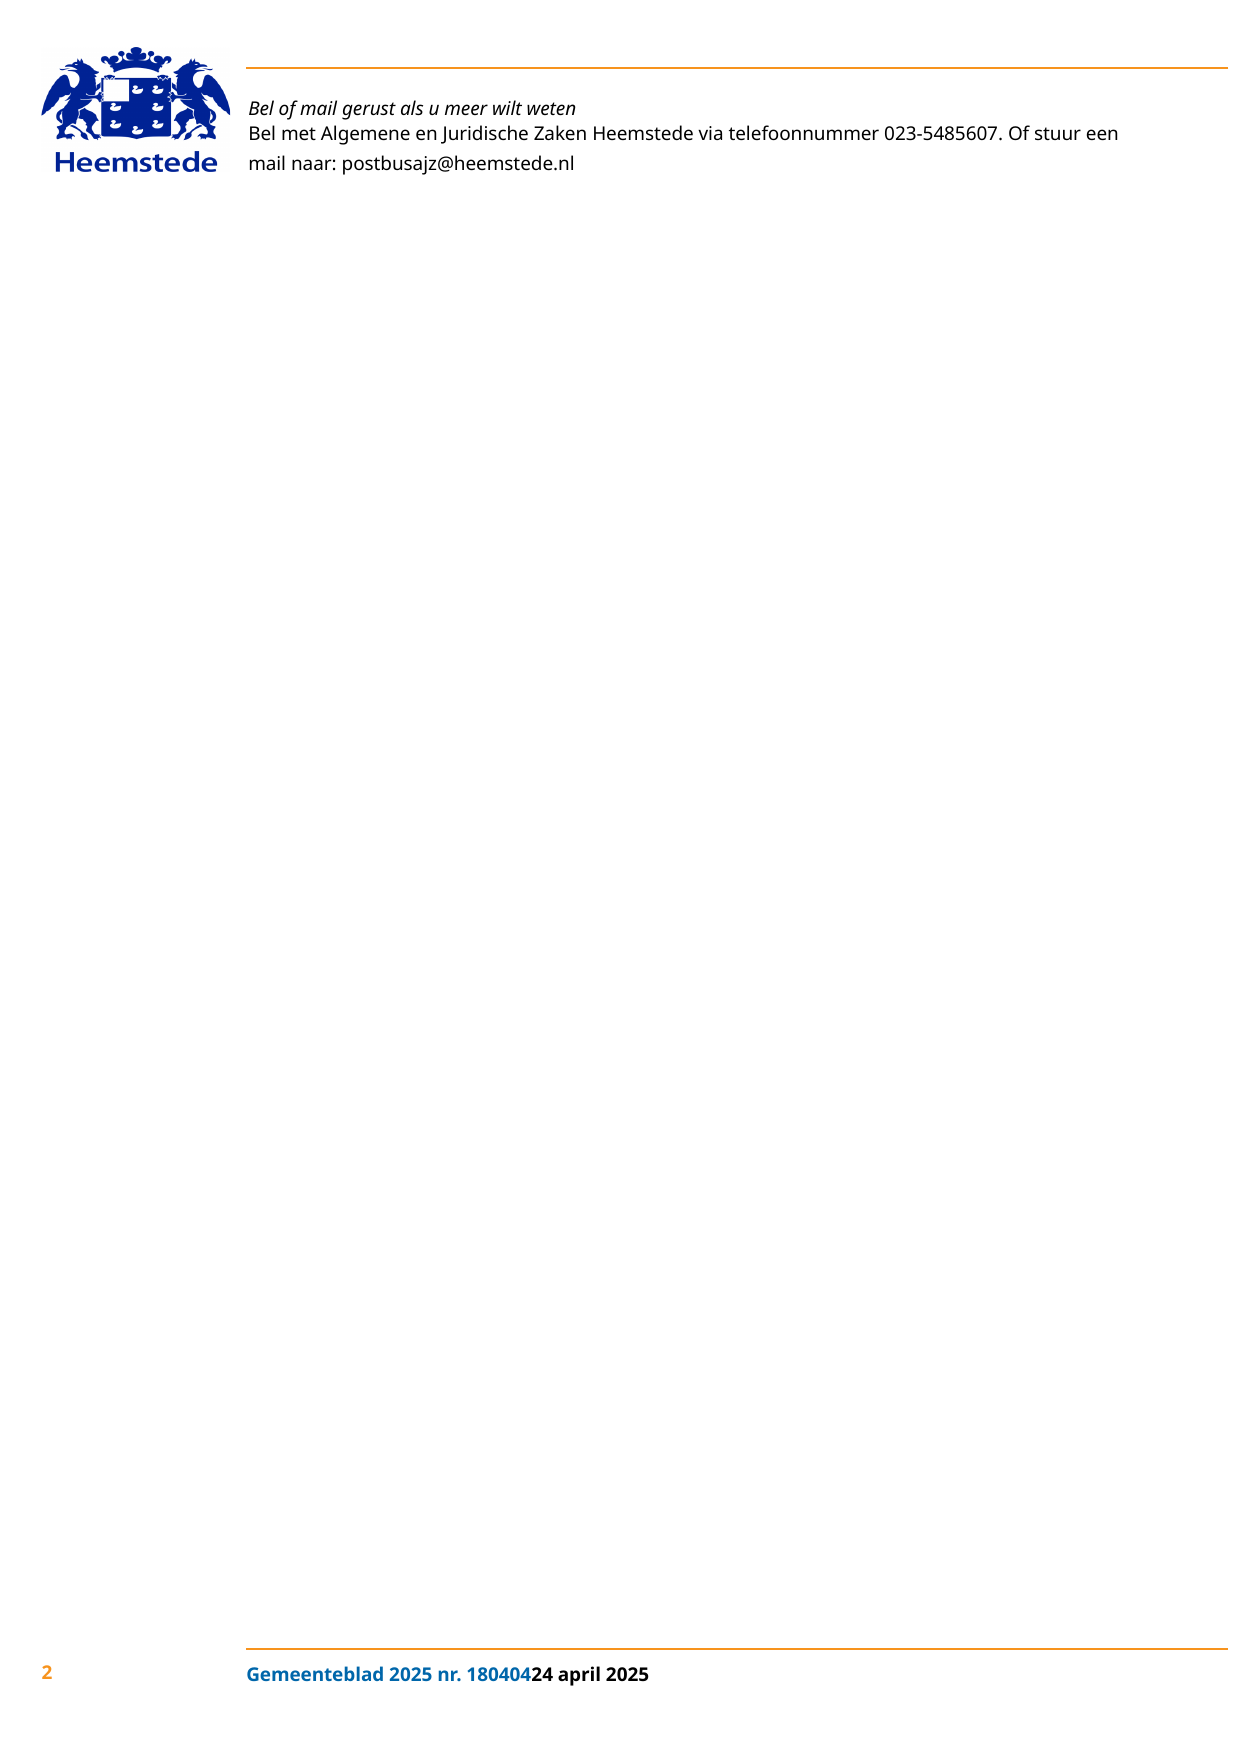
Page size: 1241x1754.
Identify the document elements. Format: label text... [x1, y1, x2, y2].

text Bel of mail gerust als u meer wilt weten [248, 95, 1152, 121]
picture [41, 47, 231, 172]
text Bel met Algemene en Juridische Zaken Heemstede via telefoonnummer 023-5485607. Of stuur een mail naar: postbusajz@heemstede.nl [248, 121, 1152, 176]
